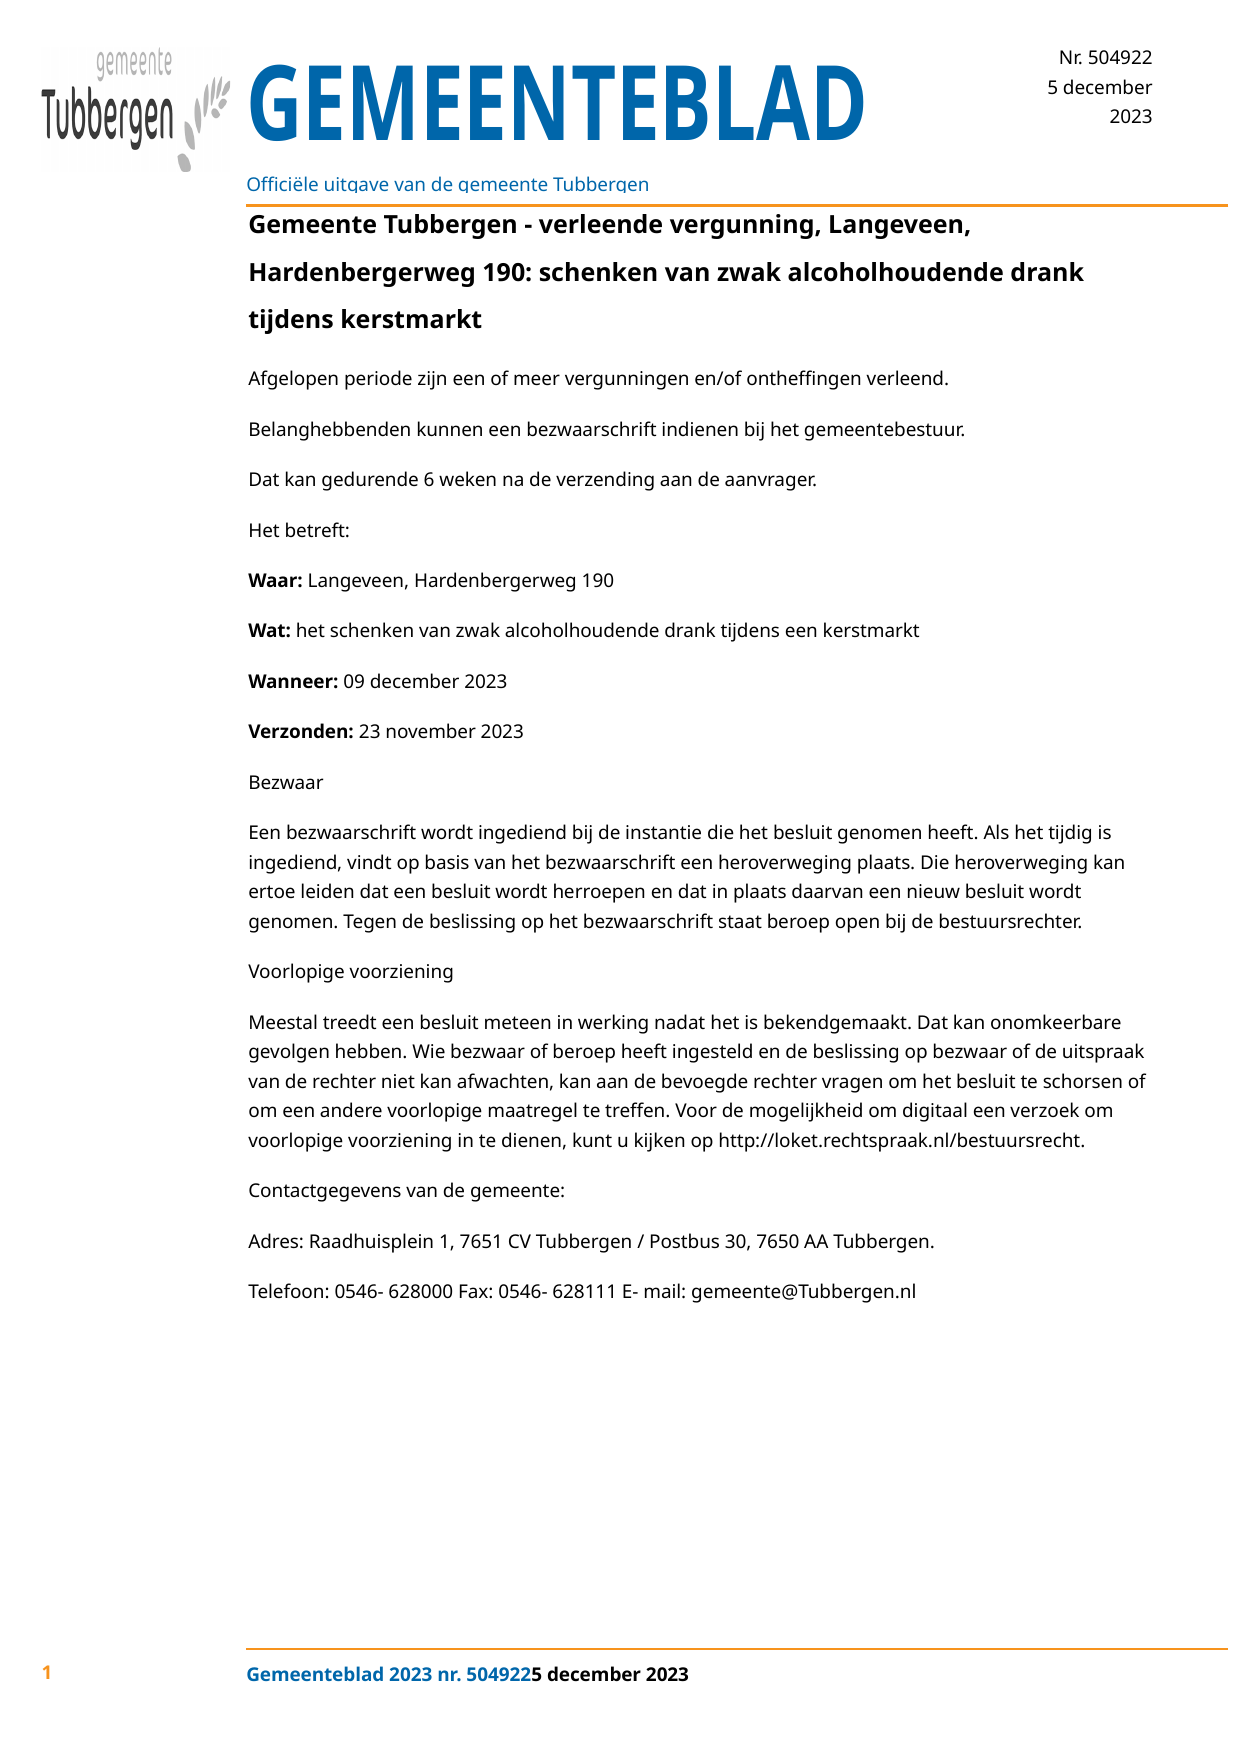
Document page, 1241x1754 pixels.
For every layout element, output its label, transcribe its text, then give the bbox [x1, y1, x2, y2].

text Belanghebbenden kunnen een bezwaarschrift indienen bij het gemeentebestuur. [248, 416, 1152, 442]
text Gemeente Tubbergen - verleende vergunning, Langeveen, Hardenbergerweg 190: schenken van zwak alcoholhoudende drank tijdens kerstmarkt [248, 207, 1152, 336]
text Adres: Raadhuisplein 1, 7651 CV Tubbergen / Postbus 30, 7650 AA Tubbergen. [248, 1228, 1152, 1254]
text Contactgegevens van de gemeente: [248, 1178, 1152, 1203]
text Wanneer: 09 december 2023 [248, 668, 1152, 694]
text Telefoon: 0546- 628000 Fax: 0546- 628111 E- mail: gemeente@Tubbergen.nl [248, 1278, 1152, 1304]
text Het betreft: [248, 517, 1152, 542]
text Bezwaar [248, 769, 1152, 794]
text Meestal treedt een besluit meteen in werking nadat het is bekendgemaakt. Dat kan onomkeerbare gevolgen hebben. Wie bezwaar of beroep heeft ingesteld en de beslissing op bezwaar of de uitspraak van de rechter niet kan afwachten, kan aan de bevoegde rechter vragen om het besluit te schorsen of om een andere voorlopige maatregel te treffen. Voor de mogelijkheid om digitaal een verzoek om voorlopige voorziening in te dienen, kunt u kijken op http://loket.rechtspraak.nl/bestuursrecht. [248, 1009, 1152, 1153]
text Wat: het schenken van zwak alcoholhoudende drank tijdens een kerstmarkt [248, 618, 1152, 643]
text Voorlopige voorziening [248, 958, 1152, 984]
text Dat kan gedurende 6 weken na de verzending aan de aanvrager. [248, 466, 1152, 492]
picture [41, 47, 231, 172]
text Waar: Langeveen, Hardenbergerweg 190 [248, 567, 1152, 593]
text Verzonden: 23 november 2023 [248, 718, 1152, 744]
text Afgelopen periode zijn een of meer vergunningen en/of ontheffingen verleend. [248, 366, 1152, 391]
text Een bezwaarschrift wordt ingediend bij de instantie die het besluit genomen heeft. Als het tijdig is ingediend, vindt op basis van het bezwaarschrift een heroverweging plaats. Die heroverweging kan ertoe leiden dat een besluit wordt herroepen en dat in plaats daarvan een nieuw besluit wordt genomen. Tegen de beslissing op het bezwaarschrift staat beroep open bij de bestuursrechter. [248, 819, 1152, 934]
